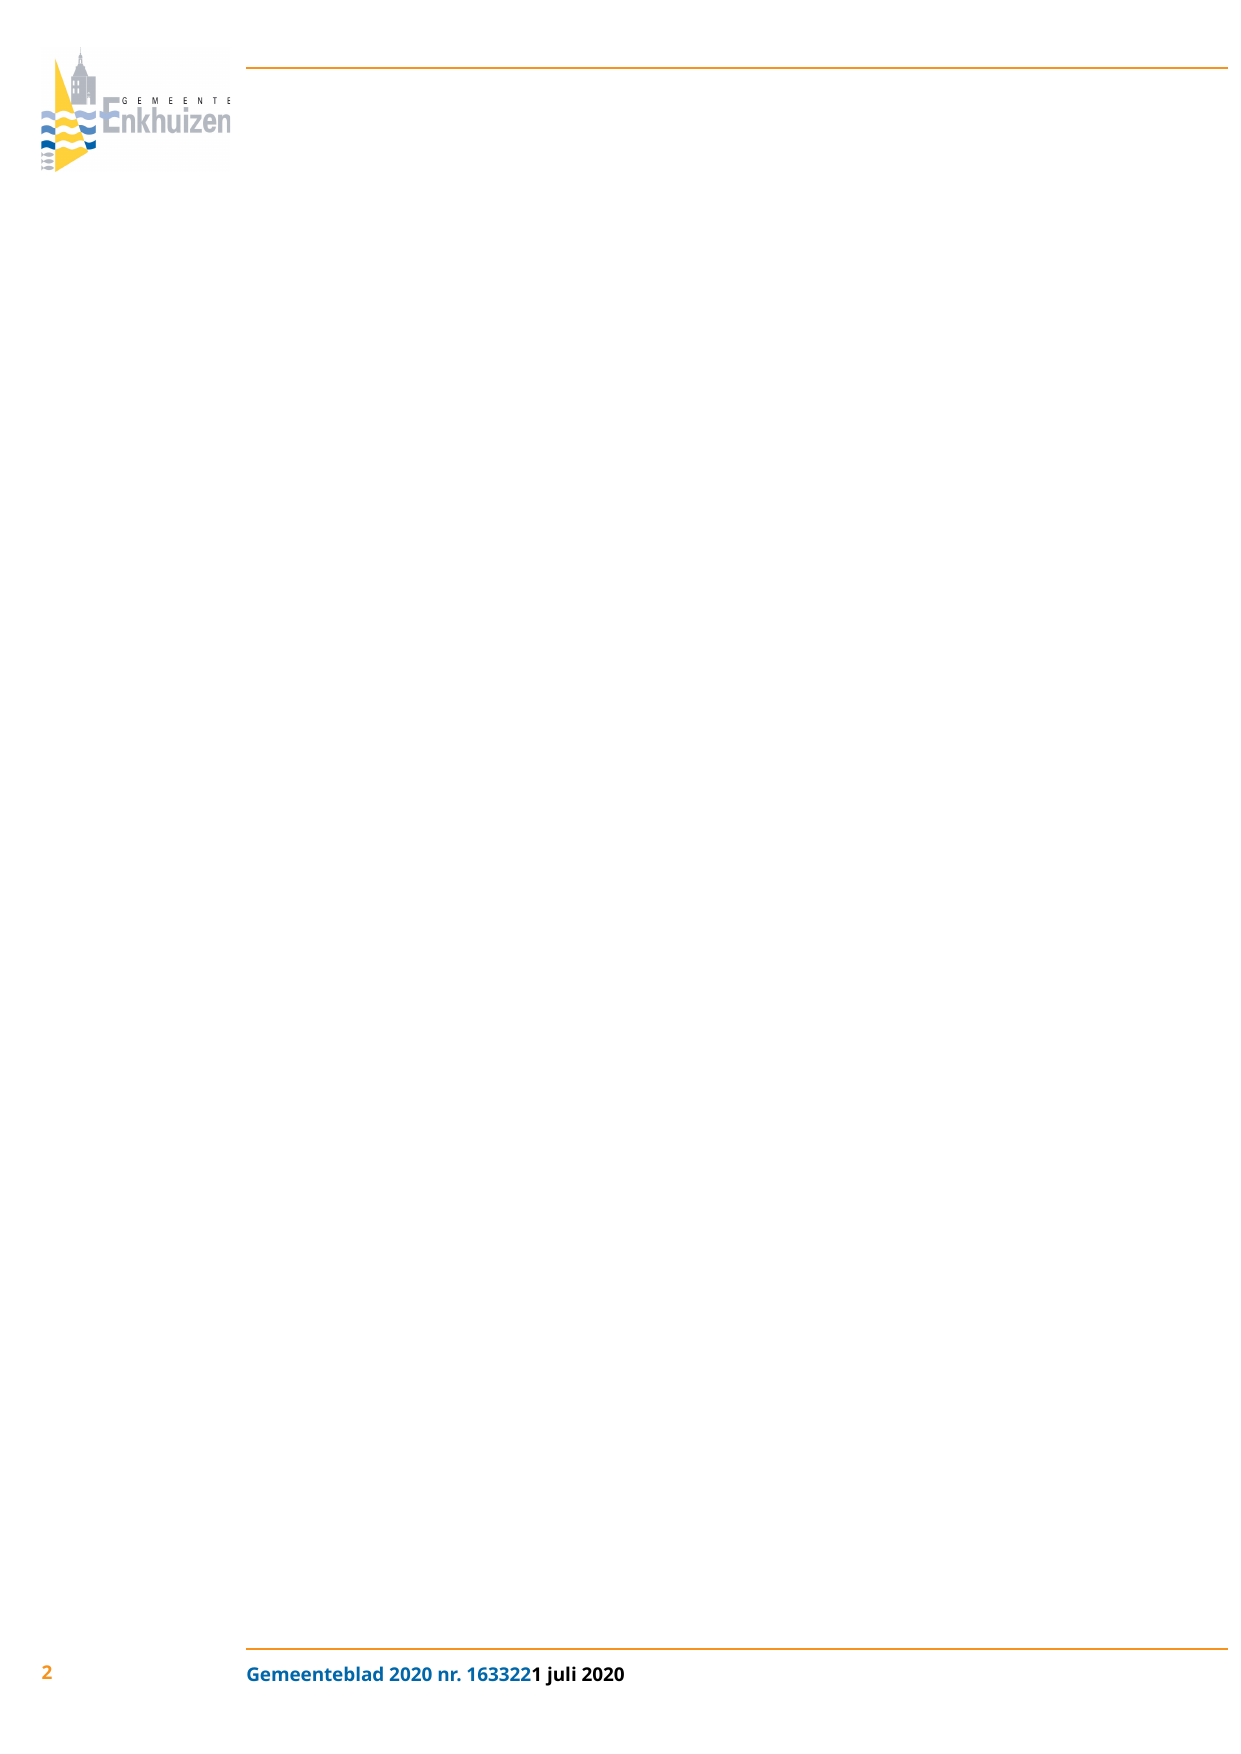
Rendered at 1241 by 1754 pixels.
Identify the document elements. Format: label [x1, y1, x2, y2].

picture [41, 47, 231, 172]
